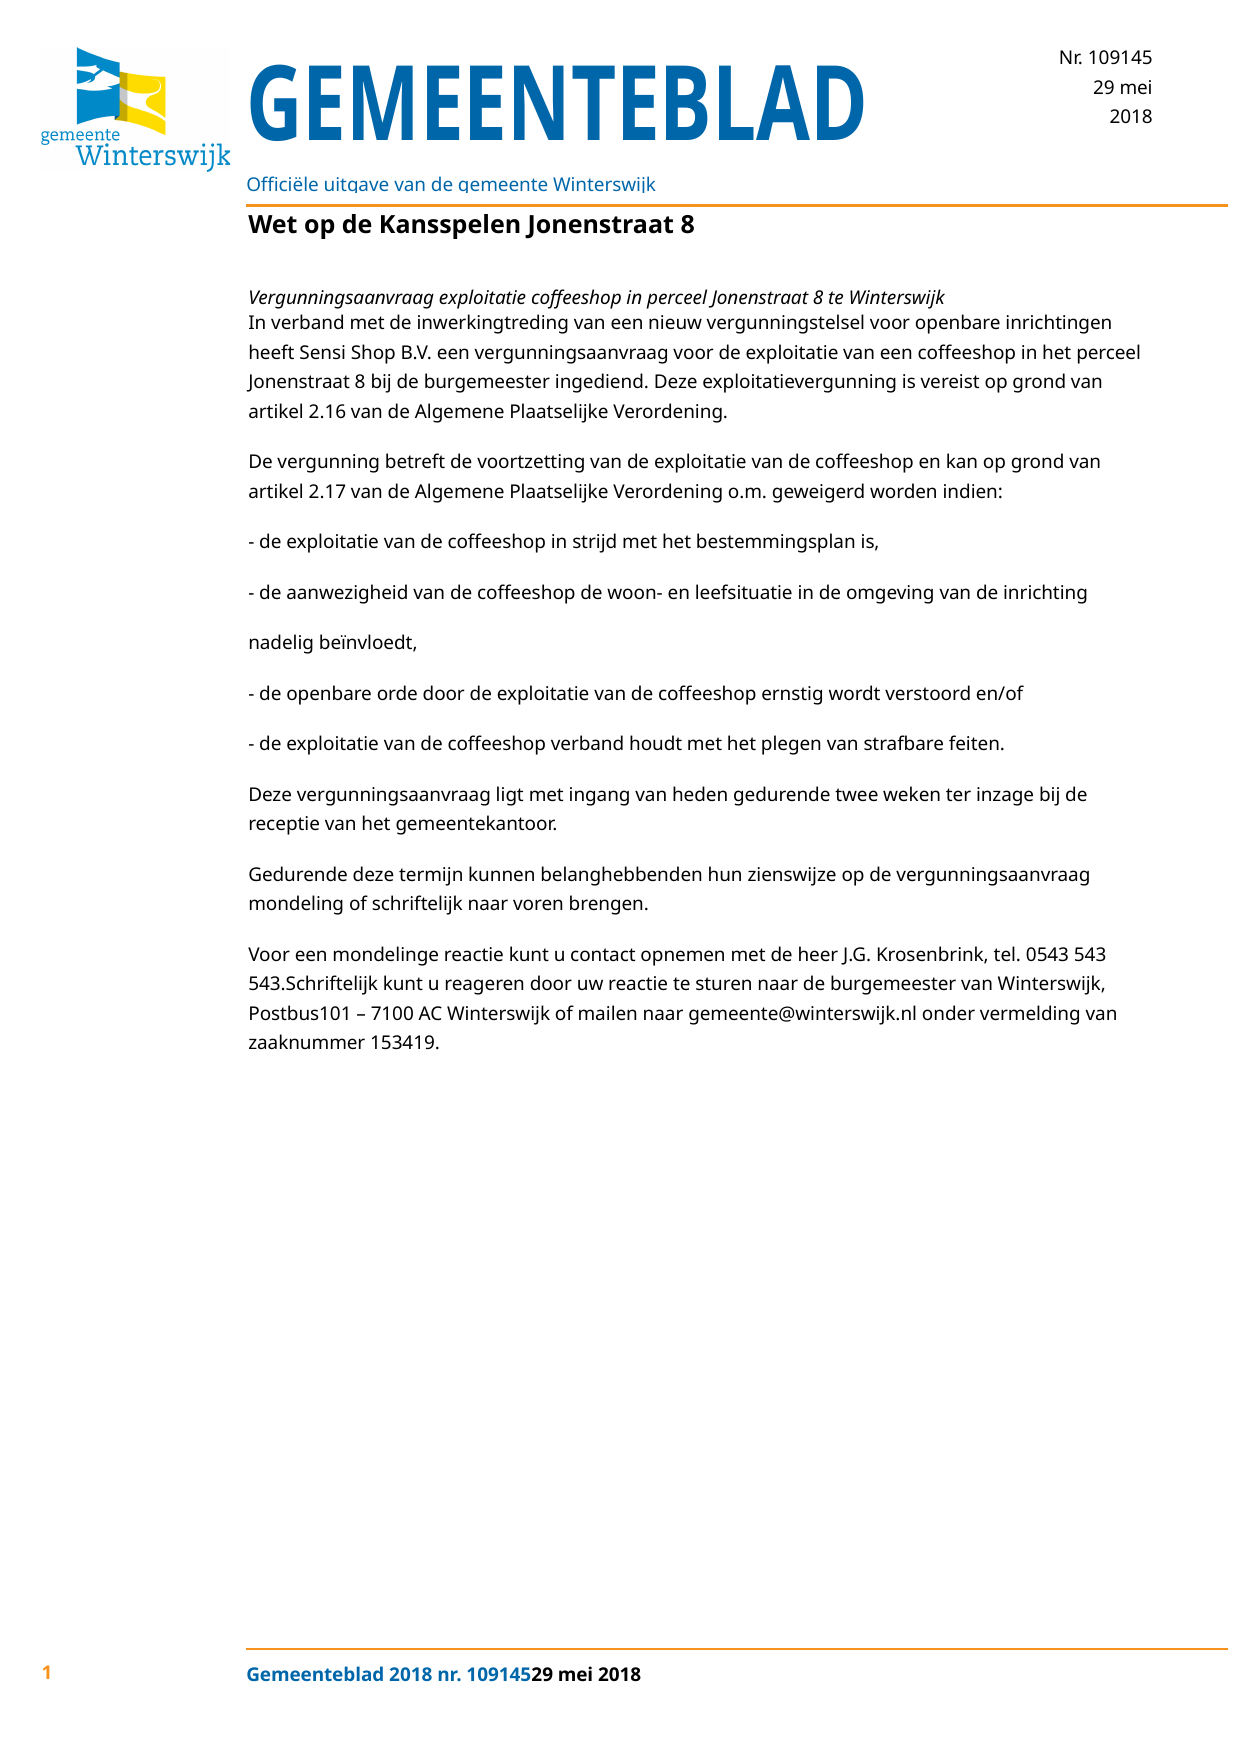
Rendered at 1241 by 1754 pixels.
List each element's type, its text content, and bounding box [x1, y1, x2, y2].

picture [225, 153, 231, 162]
text - de aanwezigheid van de coffeeshop de woon- en leefsituatie in de omgeving van de inrichting [248, 579, 1152, 605]
text De vergunning betreft de voortzetting van de exploitatie van de coffeeshop en kan op grond van artikel 2.17 van de Algemene Plaatselijke Verordening o.m. geweigerd worden indien: [248, 449, 1152, 504]
text Wet op de Kansspelen Jonenstraat 8 [248, 207, 1152, 241]
text Voor een mondelinge reactie kunt u contact opnemen met de heer J.G. Krosenbrink, tel. 0543 543 543.Schriftelijk kunt u reageren door uw reactie te sturen naar de burgemeester van Winterswijk, Postbus101 – 7100 AC Winterswijk of mailen naar gemeente@winterswijk.nl onder vermelding van zaaknummer 153419. [248, 941, 1152, 1055]
text In verband met de inwerkingtreding van een nieuw vergunningstelsel voor openbare inrichtingen heeft Sensi Shop B.V. een vergunningsaanvraag voor de exploitatie van een coffeeshop in het perceel Jonenstraat 8 bij de burgemeester ingediend. Deze exploitatievergunning is vereist op grond van artikel 2.16 van de Algemene Plaatselijke Verordening. [248, 309, 1152, 424]
text - de exploitatie van de coffeeshop verband houdt met het plegen van strafbare feiten. [248, 730, 1152, 756]
text Deze vergunningsaanvraag ligt met ingang van heden gedurende twee weken ter inzage bij de receptie van het gemeentekantoor. [248, 781, 1152, 836]
text - de openbare orde door de exploitatie van de coffeeshop ernstig wordt verstoord en/of [248, 680, 1152, 706]
text Vergunningsaanvraag exploitatie coffeeshop in perceel Jonenstraat 8 te Winterswijk [248, 284, 1152, 309]
text nadelig beïnvloedt, [248, 629, 1152, 655]
picture [41, 47, 231, 172]
text Gedurende deze termijn kunnen belanghebbenden hun zienswijze op de vergunningsaanvraag mondeling of schriftelijk naar voren brengen. [248, 861, 1152, 916]
text - de exploitatie van de coffeeshop in strijd met het bestemmingsplan is, [248, 529, 1152, 554]
